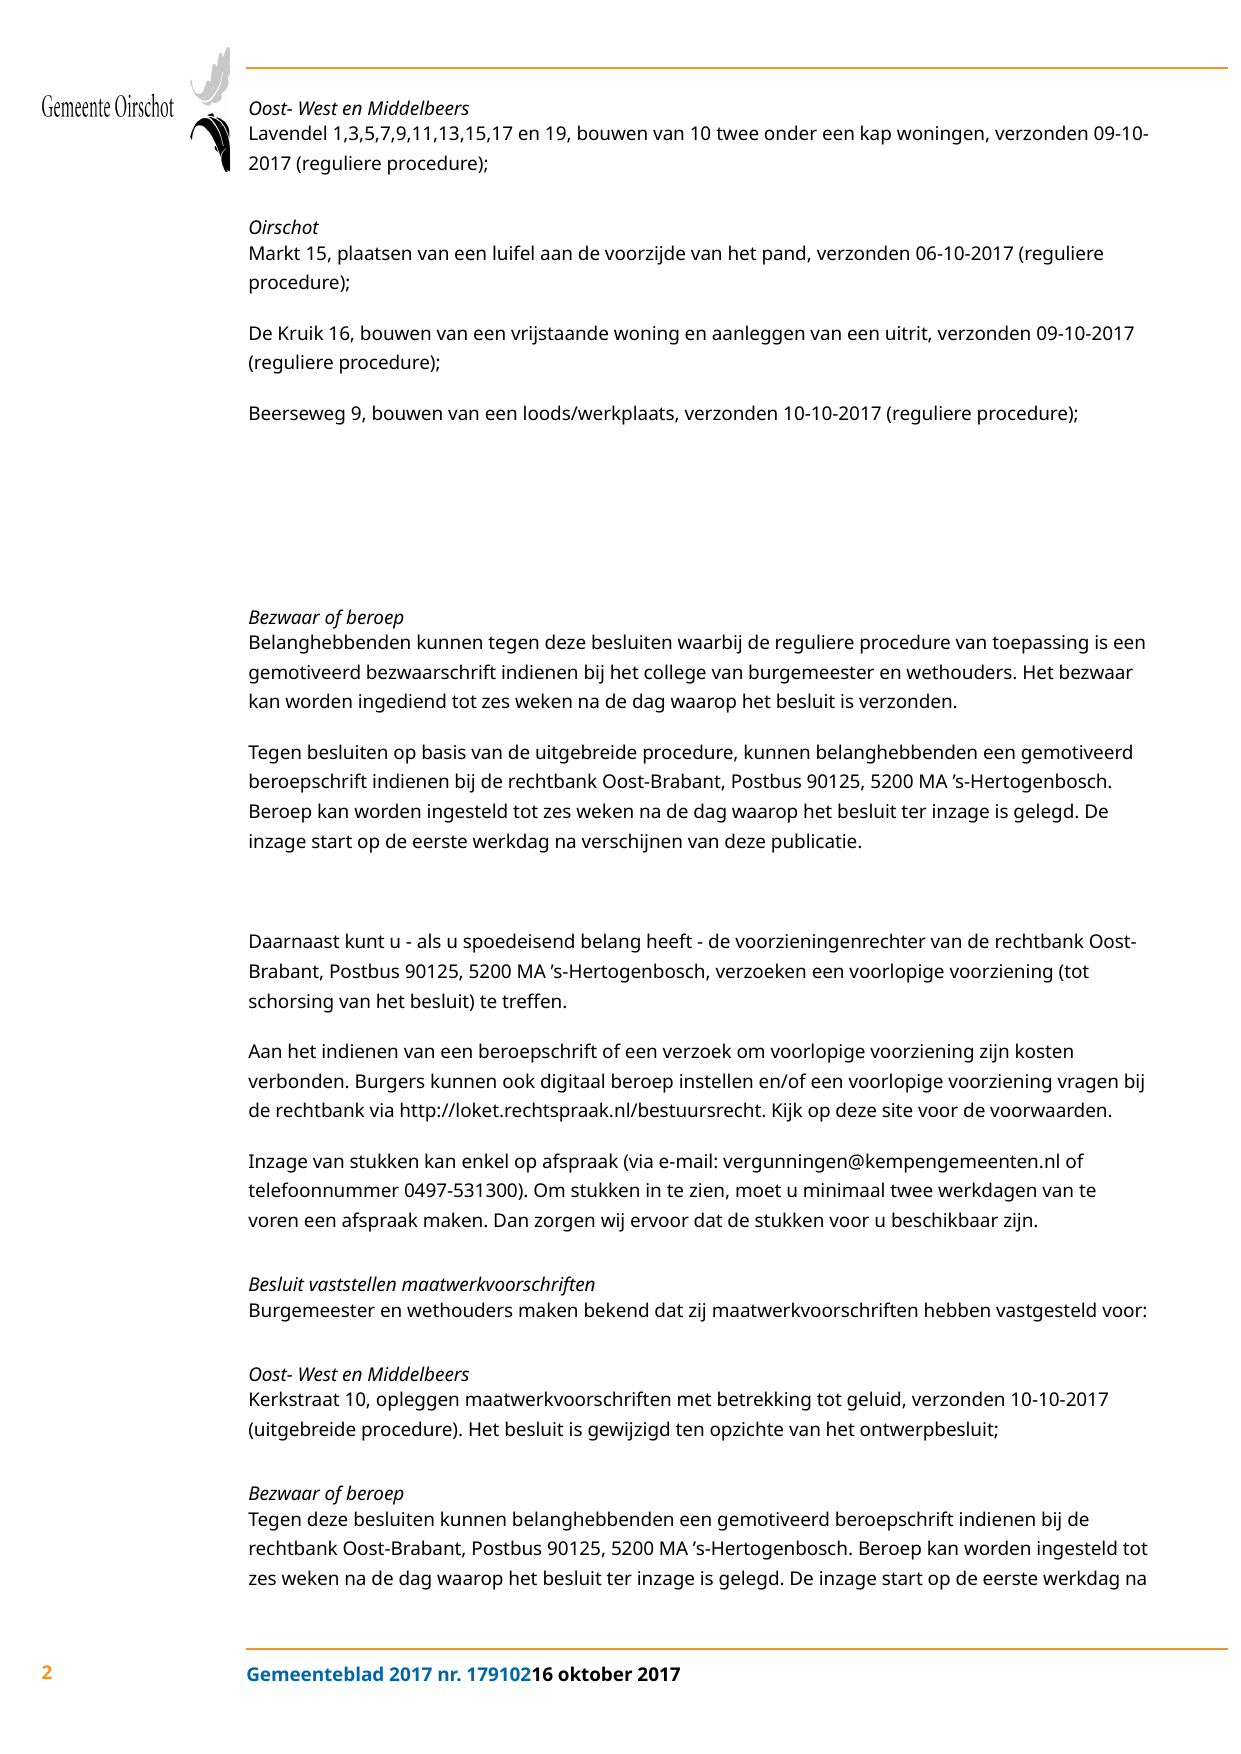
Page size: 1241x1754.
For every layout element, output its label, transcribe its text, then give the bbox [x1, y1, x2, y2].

text Daarnaast kunt u - als u spoedeisend belang heeft - de voorzieningenrechter van de rechtbank Oost-Brabant, Postbus 90125, 5200 MA ’s-Hertogenbosch, verzoeken een voorlopige voorziening (tot schorsing van het besluit) te treffen. [248, 929, 1152, 1014]
text Markt 15, plaatsen van een luifel aan de voorzijde van het pand, verzonden 06-10-2017 (reguliere procedure); [248, 240, 1152, 295]
text Besluit vaststellen maatwerkvoorschriften [248, 1271, 1152, 1297]
text Inzage van stukken kan enkel op afspraak (via e-mail: vergunningen@kempengemeenten.nl of telefoonnummer 0497-531300). Om stukken in te zien, moet u minimaal twee werkdagen van te voren een afspraak maken. Dan zorgen wij ervoor dat de stukken voor u beschikbaar zijn. [248, 1148, 1152, 1233]
text Burgemeester en wethouders maken bekend dat zij maatwerkvoorschriften hebben vastgesteld voor: [248, 1297, 1152, 1322]
text Kerkstraat 10, opleggen maatwerkvoorschriften met betrekking tot geluid, verzonden 10-10-2017 (uitgebreide procedure). Het besluit is gewijzigd ten opzichte van het ontwerpbesluit; [248, 1386, 1152, 1442]
text Beerseweg 9, bouwen van een loods/werkplaats, verzonden 10-10-2017 (reguliere procedure); [248, 400, 1152, 426]
text Belanghebbenden kunnen tegen deze besluiten waarbij de reguliere procedure van toepassing is een gemotiveerd bezwaarschrift indienen bij het college van burgemeester en wethouders. Het bezwaar kan worden ingediend tot zes weken na de dag waarop het besluit is verzonden. [248, 629, 1152, 714]
text De Kruik 16, bouwen van een vrijstaande woning en aanleggen van een uitrit, verzonden 09-10-2017 (reguliere procedure); [248, 320, 1152, 375]
text Tegen besluiten op basis van de uitgebreide procedure, kunnen belanghebbenden een gemotiveerd beroepschrift indienen bij de rechtbank Oost-Brabant, Postbus 90125, 5200 MA ’s-Hertogenbosch. Beroep kan worden ingesteld tot zes weken na de dag waarop het besluit ter inzage is gelegd. De inzage start op de eerste werkdag na verschijnen van deze publicatie. [248, 739, 1152, 854]
text Lavendel 1,3,5,7,9,11,13,15,17 en 19, bouwen van 10 twee onder een kap woningen, verzonden 09-10-2017 (reguliere procedure); [248, 121, 1152, 176]
text Bezwaar of beroep [248, 604, 1152, 629]
text Oost- West en Middelbeers [248, 95, 1152, 121]
text Bezwaar of beroep [248, 1480, 1152, 1506]
text Oost- West en Middelbeers [248, 1361, 1152, 1386]
picture [41, 47, 231, 172]
text Oirschot [248, 214, 1152, 240]
text Tegen deze besluiten kunnen belanghebbenden een gemotiveerd beroepschrift indienen bij de rechtbank Oost-Brabant, Postbus 90125, 5200 MA ’s-Hertogenbosch. Beroep kan worden ingesteld tot zes weken na de dag waarop het besluit ter inzage is gelegd. De inzage start op de eerste werkdag na [248, 1506, 1152, 1591]
text Aan het indienen van een beroepschrift of een verzoek om voorlopige voorziening zijn kosten verbonden. Burgers kunnen ook digitaal beroep instellen en/of een voorlopige voorziening vragen bij de rechtbank via http://loket.rechtspraak.nl/bestuursrecht. Kijk op deze site voor de voorwaarden. [248, 1038, 1152, 1123]
